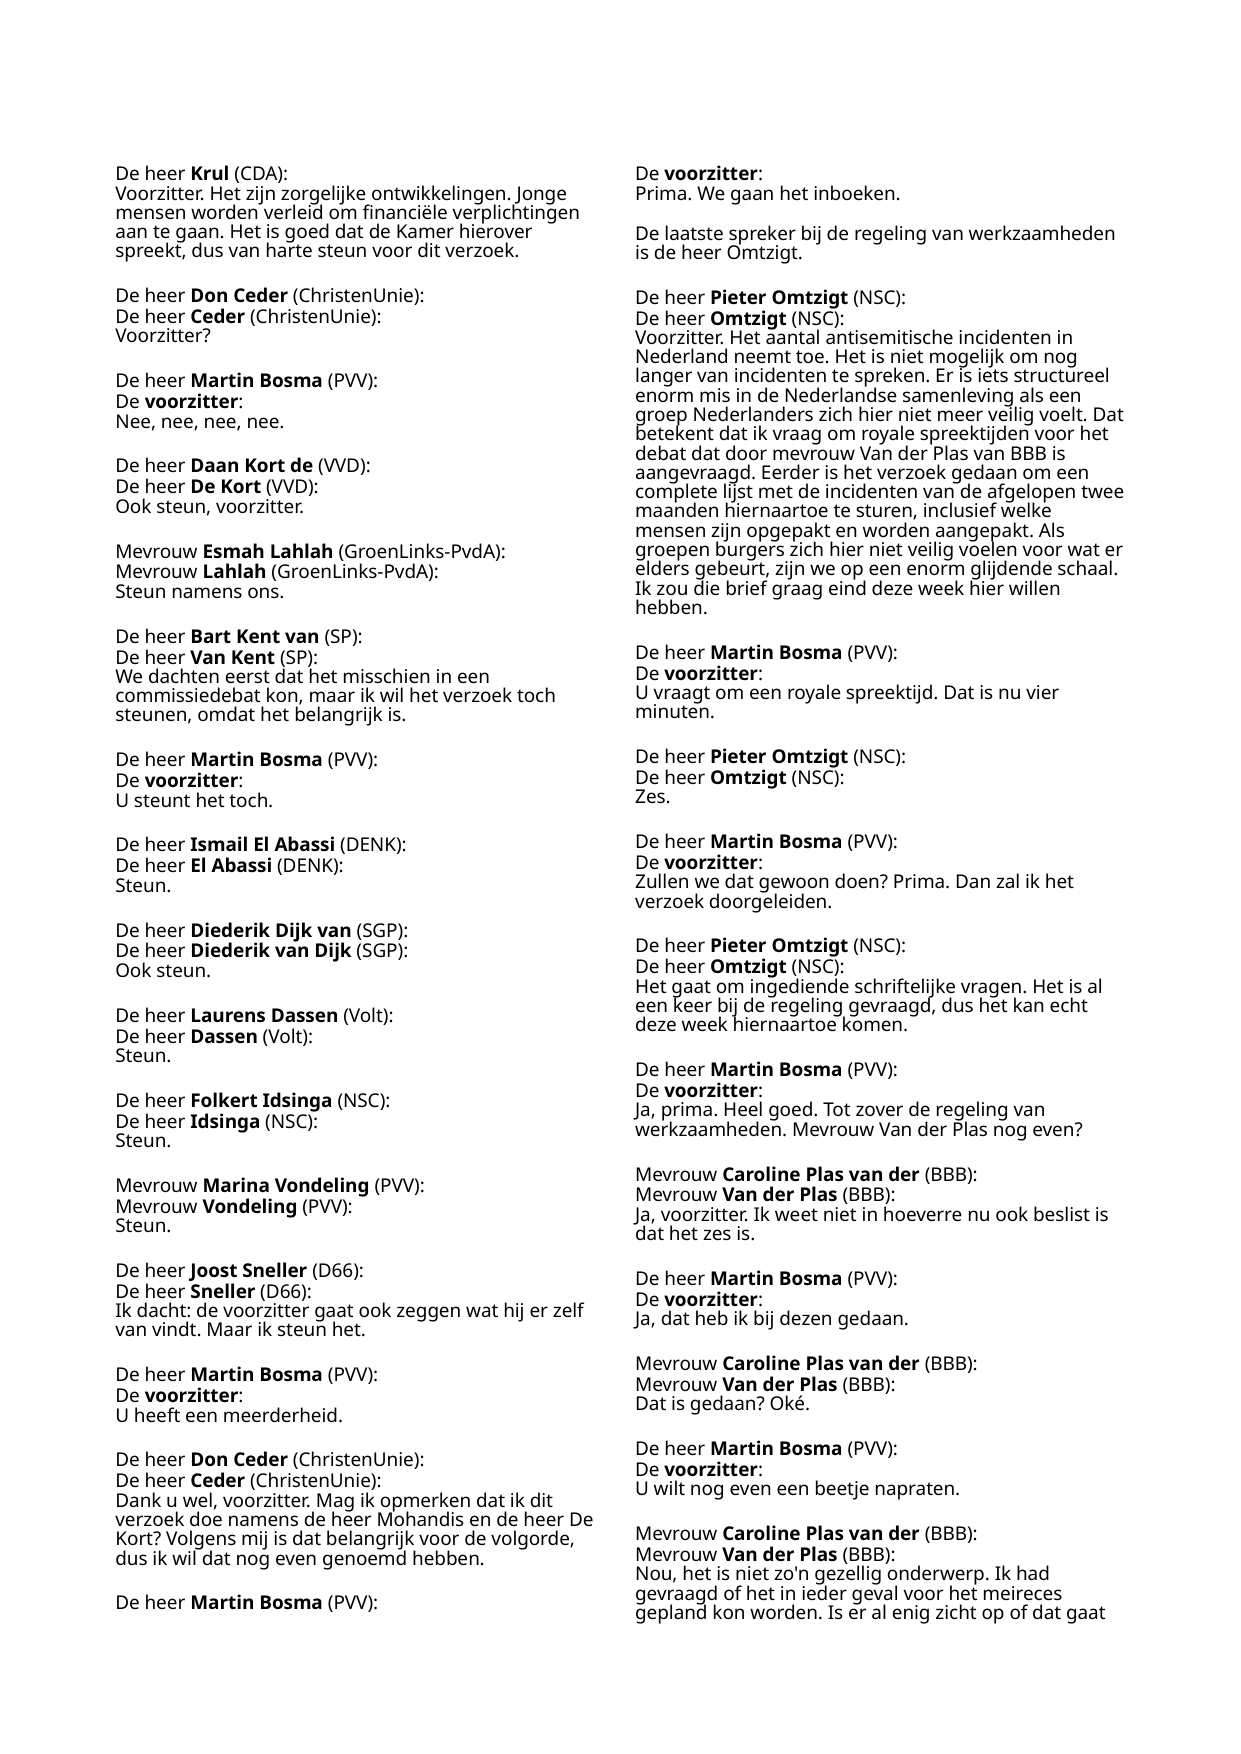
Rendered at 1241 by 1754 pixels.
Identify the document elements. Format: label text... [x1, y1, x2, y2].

text Het gaat om ingediende schriftelijke vragen. Het is al een keer bij de regeling gevraagd, dus het kan echt deze week hiernaartoe komen. [635, 978, 1125, 1036]
text De voorzitter: [635, 664, 1125, 684]
text Steun. [115, 1132, 605, 1151]
text De voorzitter: [115, 393, 605, 413]
text Ook steun. [115, 962, 605, 981]
text Prima. We gaan het inboeken. [635, 184, 1125, 204]
text Voorzitter. Het zijn zorgelijke ontwikkelingen. Jonge mensen worden verleid om financiële verplichtingen aan te gaan. Het is goed dat de Kamer hierover spreekt, dus van harte steun voor dit verzoek. [115, 184, 605, 262]
text Mevrouw Van der Plas (BBB): [635, 1376, 1125, 1395]
text Mevrouw Marina Vondeling (PVV): [115, 1172, 605, 1198]
text Steun. [115, 877, 605, 896]
text Zes. [635, 788, 1125, 807]
text De heer Martin Bosma (PVV): [635, 828, 1125, 854]
text De voorzitter: [635, 854, 1125, 873]
text Ook steun, voorzitter. [115, 498, 605, 517]
text Nee, nee, nee, nee. [115, 413, 605, 432]
text De heer Pieter Omtzigt (NSC): [635, 743, 1125, 769]
text De heer Diederik Dijk van (SGP): [115, 917, 605, 942]
text De heer Ceder (ChristenUnie): [115, 1472, 605, 1492]
text Ja, prima. Heel goed. Tot zover de regeling van werkzaamheden. Mevrouw Van der Plas nog even? [635, 1101, 1125, 1140]
text De voorzitter: [635, 165, 1125, 184]
text Ja, dat heb ik bij dezen gedaan. [635, 1310, 1125, 1329]
text De heer De Kort (VVD): [115, 478, 605, 498]
text De voorzitter: [115, 1387, 605, 1407]
text De heer Martin Bosma (PVV): [115, 747, 605, 772]
text Mevrouw Van der Plas (BBB): [635, 1186, 1125, 1206]
text De heer Martin Bosma (PVV): [115, 1589, 605, 1615]
text Mevrouw Lahlah (GroenLinks-PvdA): [115, 563, 605, 583]
text De heer El Abassi (DENK): [115, 857, 605, 877]
text U steunt het toch. [115, 792, 605, 811]
text Ja, voorzitter. Ik weet niet in hoeverre nu ook beslist is dat het zes is. [635, 1206, 1125, 1244]
text De heer Omtzigt (NSC): [635, 958, 1125, 978]
text Voorzitter? [115, 327, 605, 347]
text De heer Martin Bosma (PVV): [635, 1056, 1125, 1082]
text De heer Pieter Omtzigt (NSC): [635, 933, 1125, 958]
text De heer Joost Sneller (D66): [115, 1257, 605, 1283]
text Nou, het is niet zo'n gezellig onderwerp. Ik had gevraagd of het in ieder geval voor het meireces gepland kon worden. Is er al enig zicht op of dat gaat [635, 1565, 1125, 1623]
text De heer Bart Kent van (SP): [115, 623, 605, 649]
text U heeft een meerderheid. [115, 1407, 605, 1426]
text De heer Omtzigt (NSC): [635, 310, 1125, 329]
text De heer Krul (CDA): [115, 165, 605, 184]
text De heer Ceder (ChristenUnie): [115, 308, 605, 327]
text Mevrouw Vondeling (PVV): [115, 1198, 605, 1217]
text De laatste spreker bij de regeling van werkzaamheden is de heer Omtzigt. [635, 224, 1125, 263]
text Mevrouw Caroline Plas van der (BBB): [635, 1161, 1125, 1186]
text Steun namens ons. [115, 583, 605, 602]
text We dachten eerst dat het misschien in een commissiedebat kon, maar ik wil het verzoek toch steunen, omdat het belangrijk is. [115, 668, 605, 726]
text De voorzitter: [635, 1082, 1125, 1101]
text Ik dacht: de voorzitter gaat ook zeggen wat hij er zelf van vindt. Maar ik steun het. [115, 1302, 605, 1341]
text Mevrouw Caroline Plas van der (BBB): [635, 1350, 1125, 1376]
text Steun. [115, 1217, 605, 1236]
text De heer Idsinga (NSC): [115, 1113, 605, 1132]
text De heer Don Ceder (ChristenUnie): [115, 282, 605, 308]
text De voorzitter: [115, 772, 605, 792]
text De heer Dassen (Volt): [115, 1028, 605, 1047]
text De heer Pieter Omtzigt (NSC): [635, 284, 1125, 310]
text De heer Martin Bosma (PVV): [635, 1265, 1125, 1291]
text Voorzitter. Het aantal antisemitische incidenten in Nederland neemt toe. Het is niet mogelijk om nog langer van incidenten te spreken. Er is iets structureel enorm mis in de Nederlandse samenleving als een groep Nederlanders zich hier niet meer veilig voelt. Dat betekent dat ik vraag om royale spreektijden voor het debat dat door mevrouw Van der Plas van BBB is aangevraagd. Eerder is het verzoek gedaan om een complete lijst met de incidenten van de afgelopen twee maanden hiernaartoe te sturen, inclusief welke mensen zijn opgepakt en worden aangepakt. Als groepen burgers zich hier niet veilig voelen voor wat er elders gebeurt, zijn we op een enorm glijdende schaal. Ik zou die brief graag eind deze week hier willen hebben. [635, 329, 1125, 618]
text Dank u wel, voorzitter. Mag ik opmerken dat ik dit verzoek doe namens de heer Mohandis en de heer De Kort? Volgens mij is dat belangrijk voor de volgorde, dus ik wil dat nog even genoemd hebben. [115, 1492, 605, 1569]
text Mevrouw Caroline Plas van der (BBB): [635, 1520, 1125, 1546]
text Zullen we dat gewoon doen? Prima. Dan zal ik het verzoek doorgeleiden. [635, 873, 1125, 912]
text De heer Laurens Dassen (Volt): [115, 1002, 605, 1028]
text De heer Folkert Idsinga (NSC): [115, 1087, 605, 1113]
text Mevrouw Esmah Lahlah (GroenLinks-PvdA): [115, 538, 605, 563]
text De heer Sneller (D66): [115, 1283, 605, 1302]
text De heer Martin Bosma (PVV): [635, 1435, 1125, 1461]
text De heer Omtzigt (NSC): [635, 769, 1125, 788]
text De voorzitter: [635, 1291, 1125, 1310]
text U vraagt om een royale spreektijd. Dat is nu vier minuten. [635, 684, 1125, 722]
text De heer Daan Kort de (VVD): [115, 453, 605, 478]
text De heer Diederik van Dijk (SGP): [115, 942, 605, 962]
text Mevrouw Van der Plas (BBB): [635, 1546, 1125, 1565]
text De heer Martin Bosma (PVV): [115, 1362, 605, 1387]
text De heer Martin Bosma (PVV): [635, 639, 1125, 664]
text U wilt nog even een beetje napraten. [635, 1480, 1125, 1499]
text De heer Martin Bosma (PVV): [115, 368, 605, 393]
text De voorzitter: [635, 1461, 1125, 1480]
text Steun. [115, 1047, 605, 1066]
text Dat is gedaan? Oké. [635, 1395, 1125, 1414]
text De heer Ismail El Abassi (DENK): [115, 832, 605, 857]
text De heer Don Ceder (ChristenUnie): [115, 1447, 605, 1472]
text De heer Van Kent (SP): [115, 649, 605, 668]
